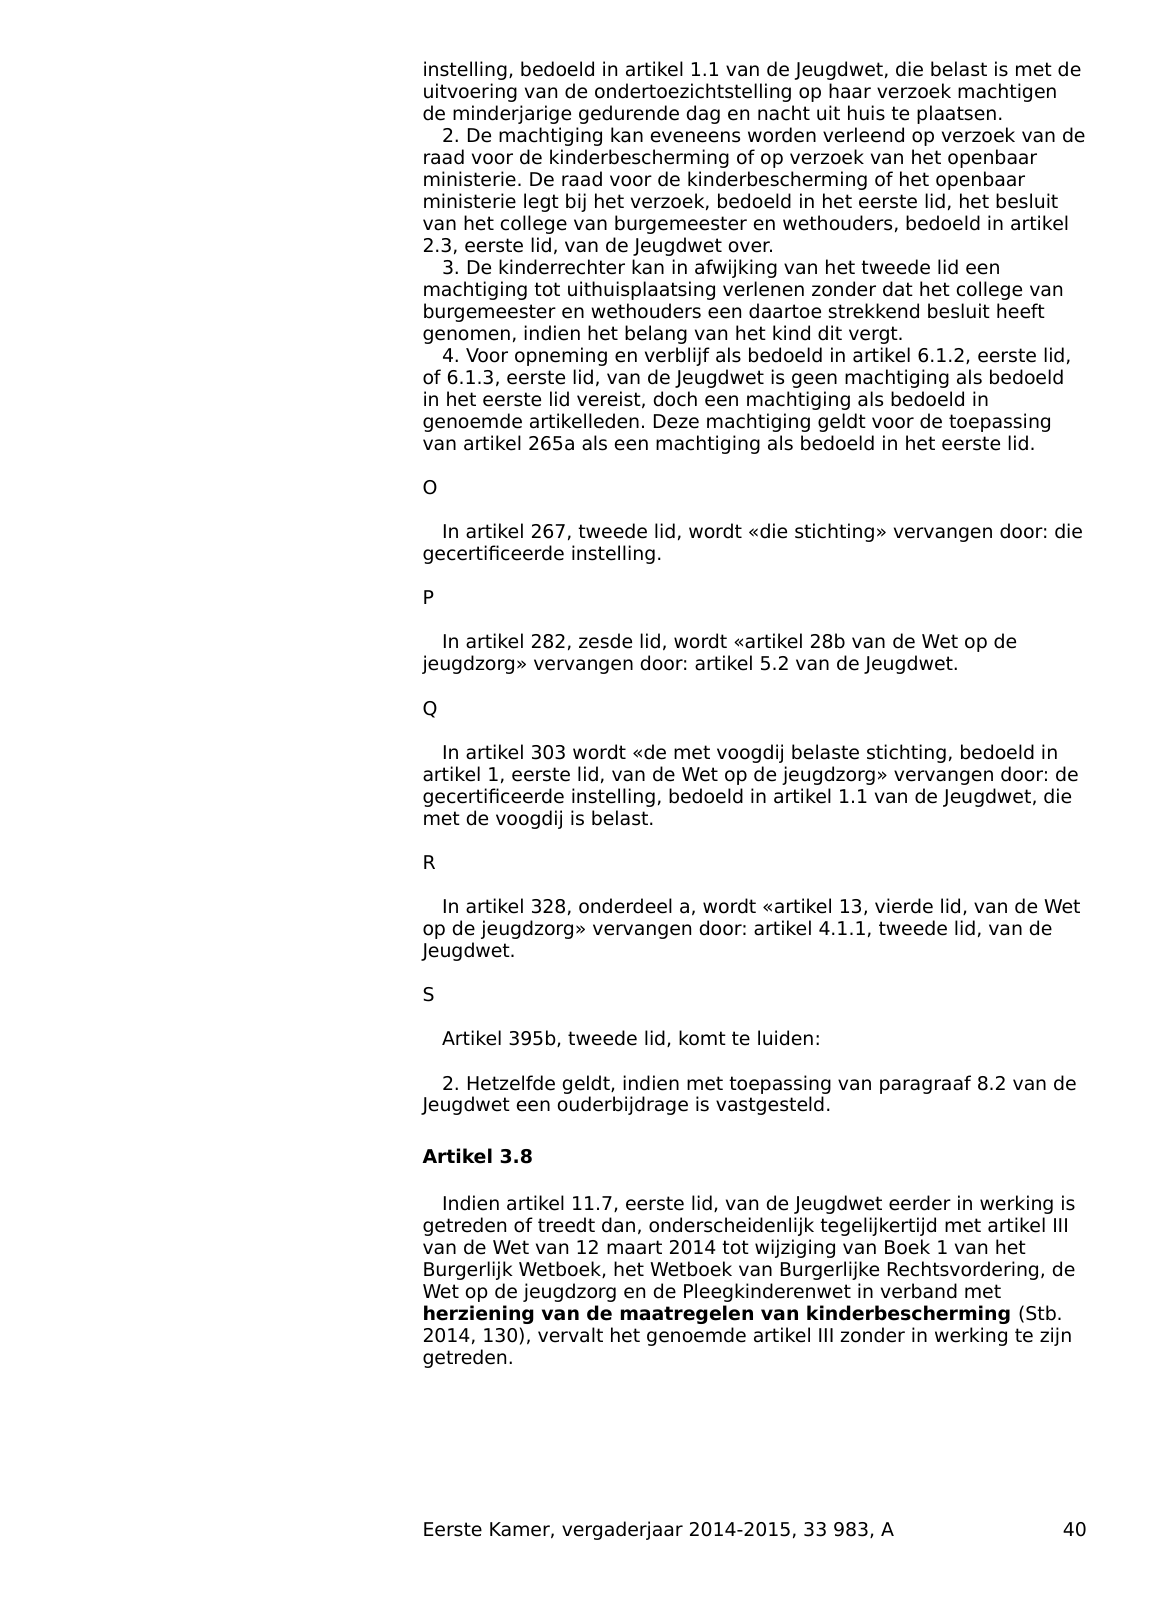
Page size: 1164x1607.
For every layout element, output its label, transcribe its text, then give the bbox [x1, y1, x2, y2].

text Indien artikel 11.7, eerste lid, van de Jeugdwet eerder in werking is getreden of treedt dan, onderscheidenlijk tegelijkertijd met artikel III van de Wet van 12 maart 2014 tot wijziging van Boek 1 van het Burgerlijk Wetboek, het Wetboek van Burgerlijke Rechtsvordering, de Wet op de jeugdzorg en de Pleegkinderenwet in verband met herziening van de maatregelen van kinderbescherming (Stb. 2014, 130), vervalt het genoemde artikel III zonder in werking te zijn getreden. [422, 1193, 1087, 1369]
text In artikel 282, zesde lid, wordt «artikel 28b van de Wet op de jeugdzorg» vervangen door: artikel 5.2 van de Jeugdwet. [422, 631, 1087, 675]
text In artikel 267, tweede lid, wordt «die stichting» vervangen door: die gecertificeerde instelling. [422, 521, 1087, 565]
text In artikel 303 wordt «de met voogdij belaste stichting, bedoeld in artikel 1, eerste lid, van de Wet op de jeugdzorg» vervangen door: de gecertificeerde instelling, bedoeld in artikel 1.1 van de Jeugdwet, die met de voogdij is belast. [422, 742, 1087, 829]
text Q [422, 697, 1087, 719]
text instelling, bedoeld in artikel 1.1 van de Jeugdwet, die belast is met de uitvoering van de ondertoezichtstelling op haar verzoek machtigen de minderjarige gedurende dag en nacht uit huis te plaatsen. [422, 59, 1087, 125]
text In artikel 328, onderdeel a, wordt «artikel 13, vierde lid, van de Wet op de jeugdzorg» vervangen door: artikel 4.1.1, tweede lid, van de Jeugdwet. [422, 896, 1087, 962]
text 4. Voor opneming en verblijf als bedoeld in artikel 6.1.2, eerste lid, of 6.1.3, eerste lid, van de Jeugdwet is geen machtiging als bedoeld in het eerste lid vereist, doch een machtiging als bedoeld in genoemde artikelleden. Deze machtiging geldt voor de toepassing van artikel 265a als een machtiging als bedoeld in het eerste lid. [422, 345, 1087, 455]
text S [422, 984, 1087, 1006]
subtitle Artikel 3.8 [422, 1146, 1087, 1168]
text P [422, 587, 1087, 609]
text 3. De kinderrechter kan in afwijking van het tweede lid een machtiging tot uithuisplaatsing verlenen zonder dat het college van burgemeester en wethouders een daartoe strekkend besluit heeft genomen, indien het belang van het kind dit vergt. [422, 257, 1087, 345]
text 2. Hetzelfde geldt, indien met toepassing van paragraaf 8.2 van de Jeugdwet een ouderbijdrage is vastgesteld. [422, 1072, 1087, 1116]
text Artikel 395b, tweede lid, komt te luiden: [422, 1028, 1087, 1050]
text 2. De machtiging kan eveneens worden verleend op verzoek van de raad voor de kinderbescherming of op verzoek van het openbaar ministerie. De raad voor de kinderbescherming of het openbaar ministerie legt bij het verzoek, bedoeld in het eerste lid, het besluit van het college van burgemeester en wethouders, bedoeld in artikel 2.3, eerste lid, van de Jeugdwet over. [422, 125, 1087, 257]
text O [422, 477, 1087, 499]
text R [422, 852, 1087, 874]
